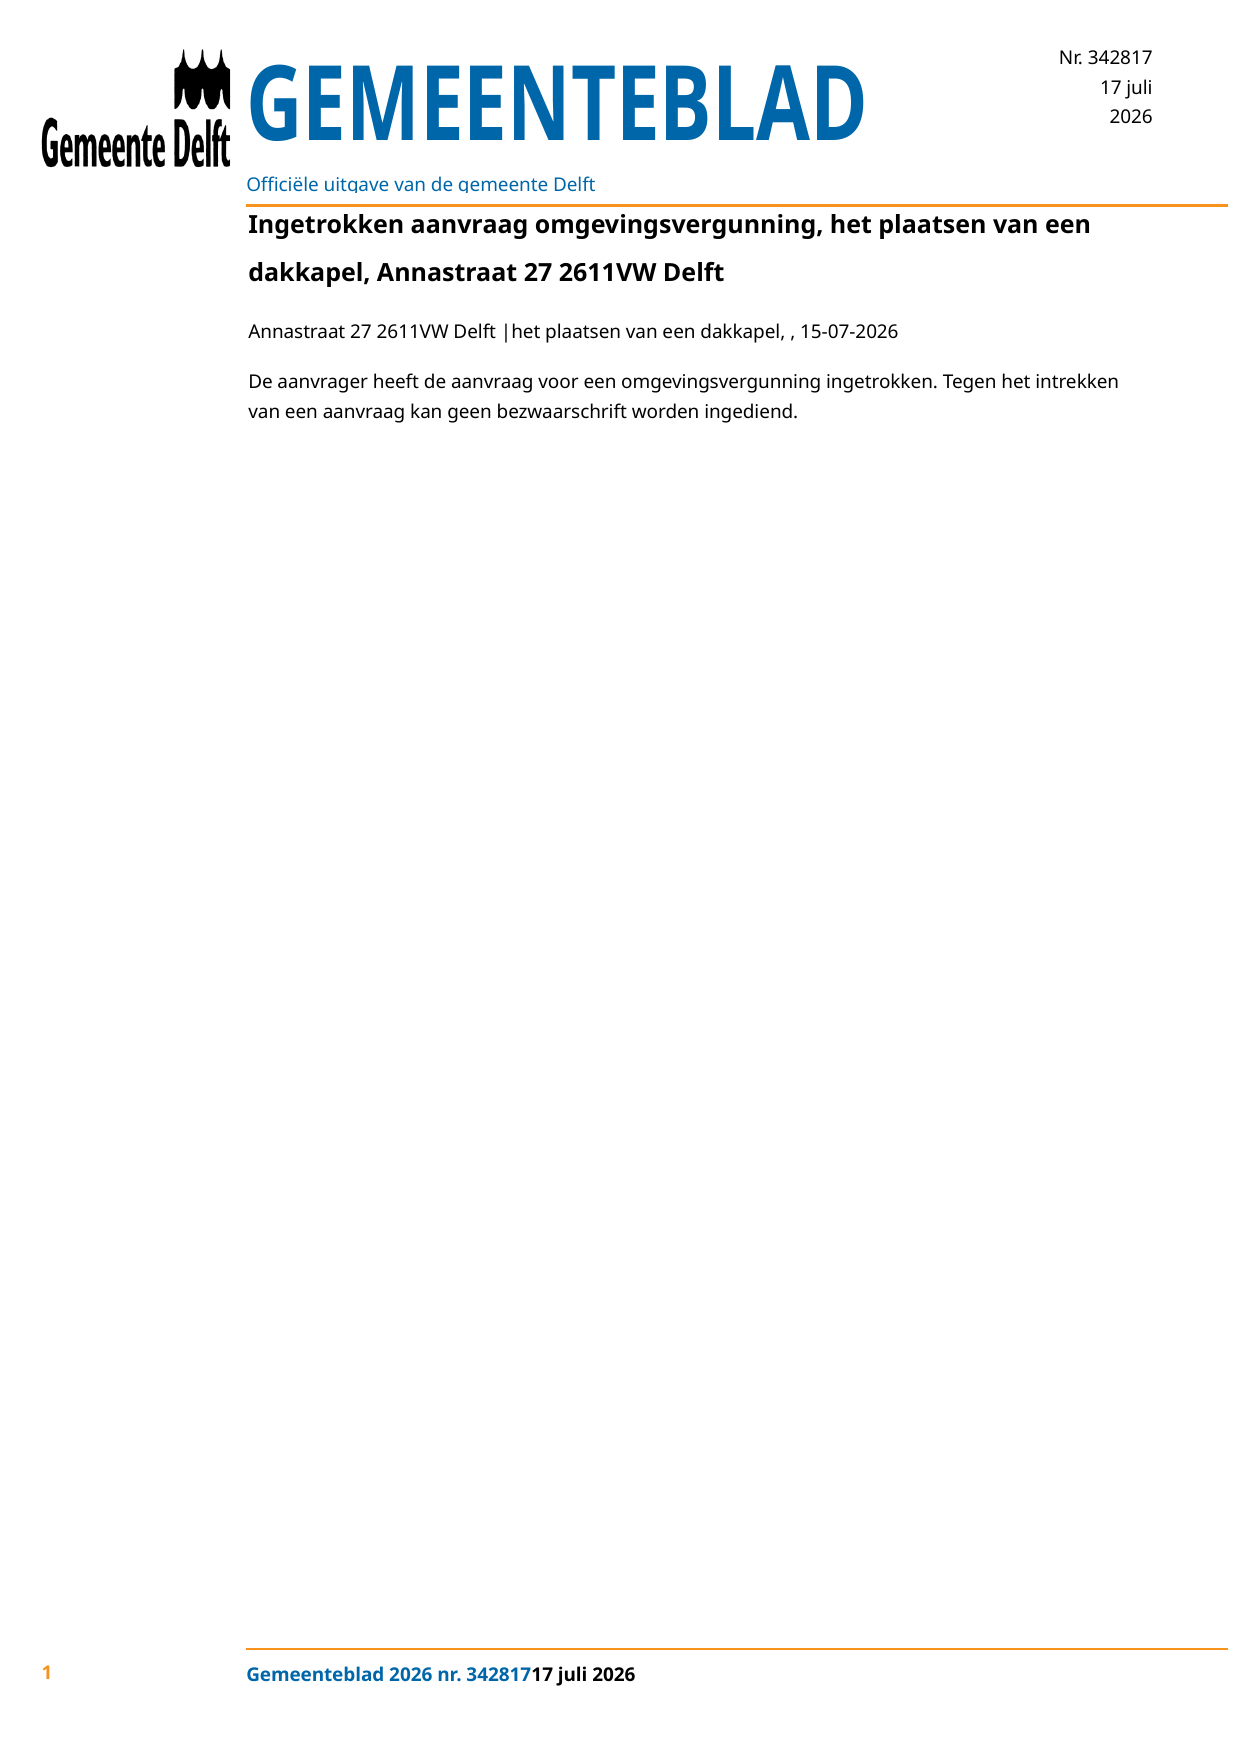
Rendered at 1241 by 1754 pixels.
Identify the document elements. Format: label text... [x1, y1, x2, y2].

text Annastraat 27 2611VW Delft |het plaatsen van een dakkapel, , 15-07-2026 [248, 318, 1152, 344]
text Ingetrokken aanvraag omgevingsvergunning, het plaatsen van een dakkapel, Annastraat 27 2611VW Delft [248, 207, 1152, 288]
picture [41, 47, 231, 172]
text De aanvrager heeft de aanvraag voor een omgevingsvergunning ingetrokken. Tegen het intrekken van een aanvraag kan geen bezwaarschrift worden ingediend. [248, 368, 1152, 424]
